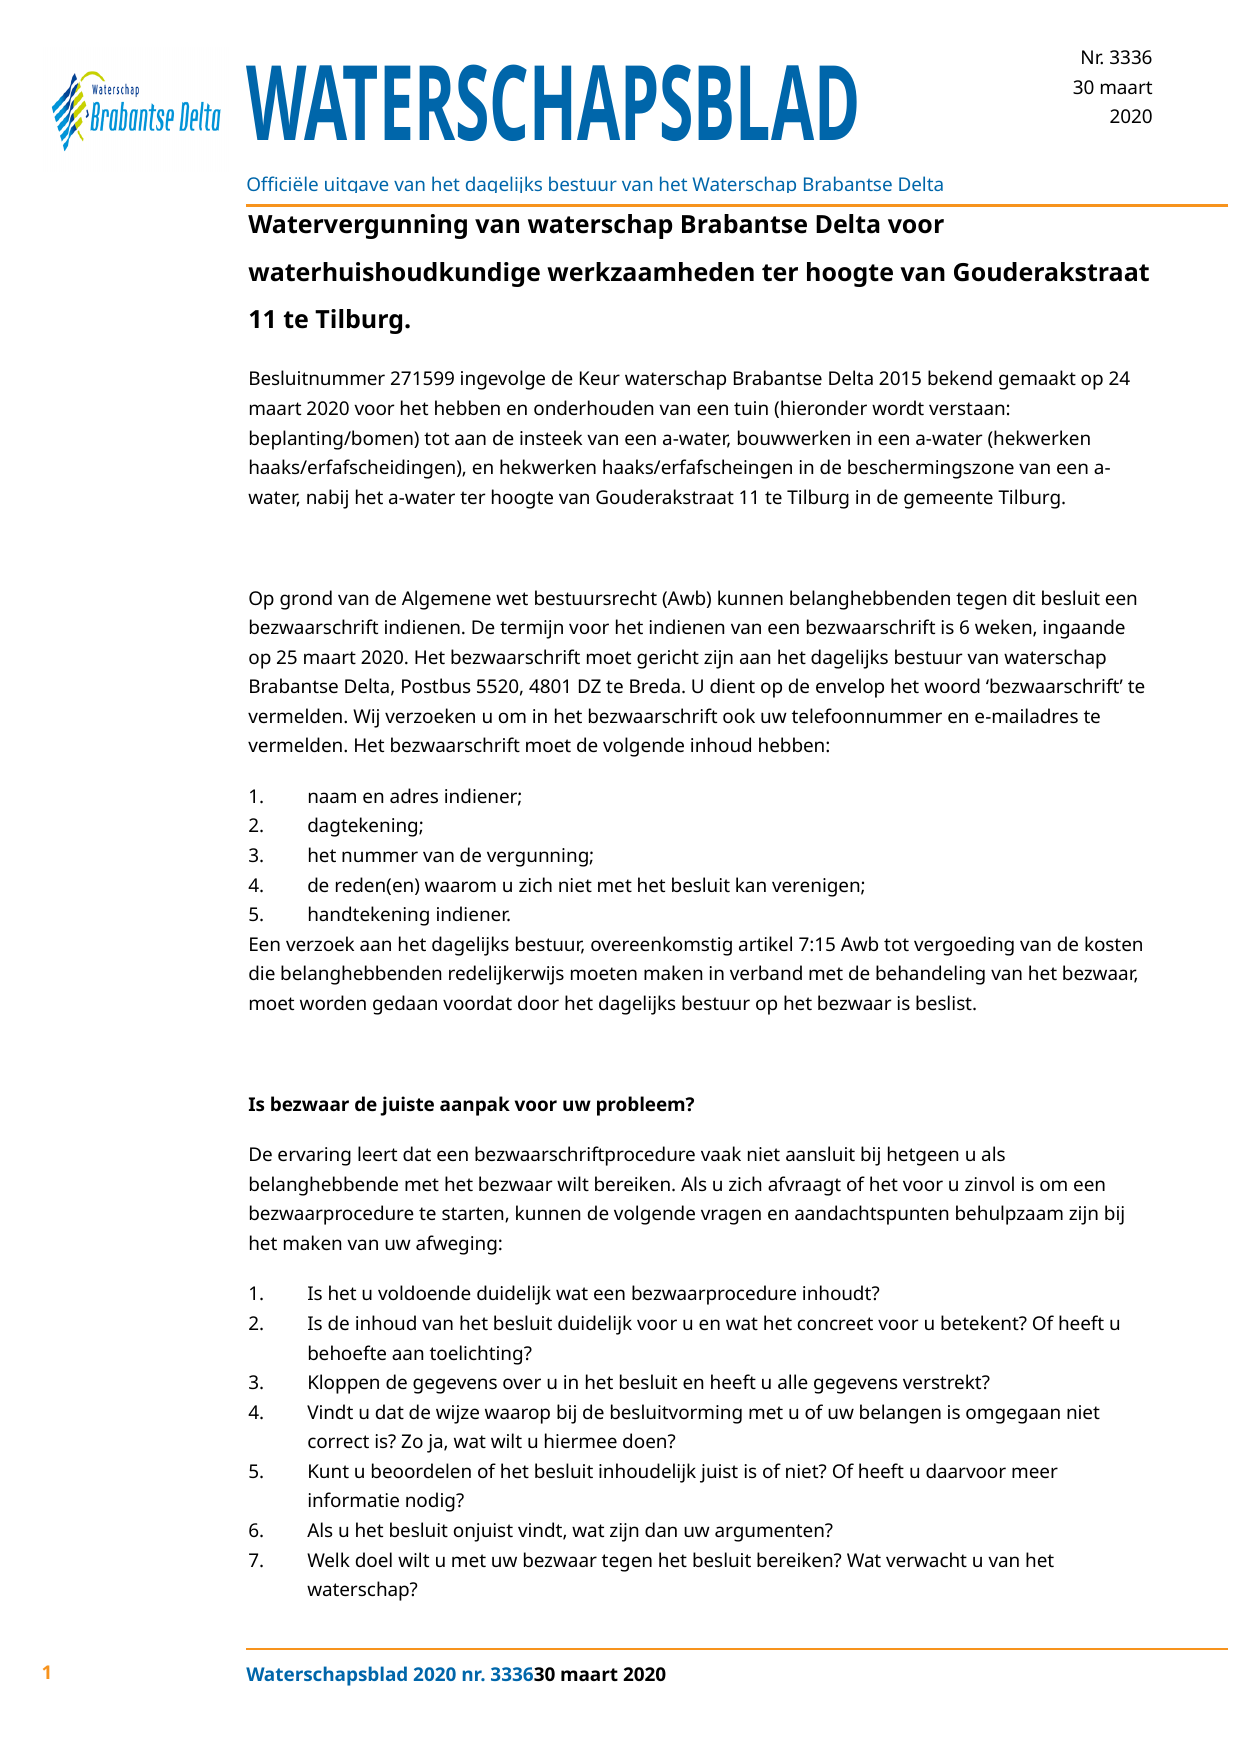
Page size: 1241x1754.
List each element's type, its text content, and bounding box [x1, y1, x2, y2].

list Is het u voldoende duidelijk wat een bezwaarprocedure inhoudt? [248, 1281, 1152, 1306]
text Is bezwaar de juiste aanpak voor uw probleem? [248, 1091, 1152, 1117]
list Als u het besluit onjuist vindt, wat zijn dan uw argumenten? [248, 1517, 1152, 1543]
list het nummer van de vergunning; [248, 842, 1152, 868]
list Is de inhoud van het besluit duidelijk voor u en wat het concreet voor u betekent? Of heeft u behoefte aan toelichting? [248, 1310, 1152, 1365]
text Op grond van de Algemene wet bestuursrecht (Awb) kunnen belanghebbenden tegen dit besluit een bezwaarschrift indienen. De termijn voor het indienen van een bezwaarschrift is 6 weken, ingaande op 25 maart 2020. Het bezwaarschrift moet gericht zijn aan het dagelijks bestuur van waterschap Brabantse Delta, Postbus 5520, 4801 DZ te Breda. U dient op de envelop het woord ‘bezwaarschrift’ te vermelden. Wij verzoeken u om in het bezwaarschrift ook uw telefoonnummer en e‑mailadres te vermelden. Het bezwaarschrift moet de volgende inhoud hebben: [248, 585, 1152, 758]
list Kloppen de gegevens over u in het besluit en heeft u alle gegevens verstrekt? [248, 1369, 1152, 1395]
list dagtekening; [248, 813, 1152, 838]
text Watervergunning van waterschap Brabantse Delta voor waterhuishoudkundige werkzaamheden ter hoogte van Gouderakstraat 11 te Tilburg. [248, 207, 1152, 336]
text Een verzoek aan het dagelijks bestuur, overeenkomstig artikel 7:15 Awb tot vergoeding van de kosten die belanghebbenden redelijkerwijs moeten maken in verband met de behandeling van het bezwaar, moet worden gedaan voordat door het dagelijks bestuur op het bezwaar is beslist. [248, 931, 1152, 1016]
list handtekening indiener. [248, 901, 1152, 927]
list naam en adres indiener; [248, 783, 1152, 809]
list de reden(en) waarom u zich niet met het besluit kan verenigen; [248, 872, 1152, 897]
list Welk doel wilt u met uw bezwaar tegen het besluit bereiken? Wat verwacht u van het waterschap? [248, 1547, 1152, 1602]
picture [41, 47, 231, 172]
text Besluitnummer 271599 ingevolge de Keur waterschap Brabantse Delta 2015 bekend gemaakt op 24 maart 2020 voor het hebben en onderhouden van een tuin (hieronder wordt verstaan: beplanting/bomen) tot aan de insteek van een a-water, bouwwerken in een a-water (hekwerken haaks/erfafscheidingen), en hekwerken haaks/erfafscheingen in de beschermingszone van een a-water, nabij het a-water ter hoogte van Gouderakstraat 11 te Tilburg in de gemeente Tilburg. [248, 366, 1152, 509]
text De ervaring leert dat een bezwaarschriftprocedure vaak niet aansluit bij hetgeen u als belanghebbende met het bezwaar wilt bereiken. Als u zich afvraagt of het voor u zinvol is om een bezwaarprocedure te starten, kunnen de volgende vragen en aandachtspunten behulpzaam zijn bij het maken van uw afweging: [248, 1141, 1152, 1256]
list Vindt u dat de wijze waarop bij de besluitvorming met u of uw belangen is omgegaan niet correct is? Zo ja, wat wilt u hiermee doen? [248, 1399, 1152, 1454]
list Kunt u beoordelen of het besluit inhoudelijk juist is of niet? Of heeft u daarvoor meer informatie nodig? [248, 1458, 1152, 1513]
